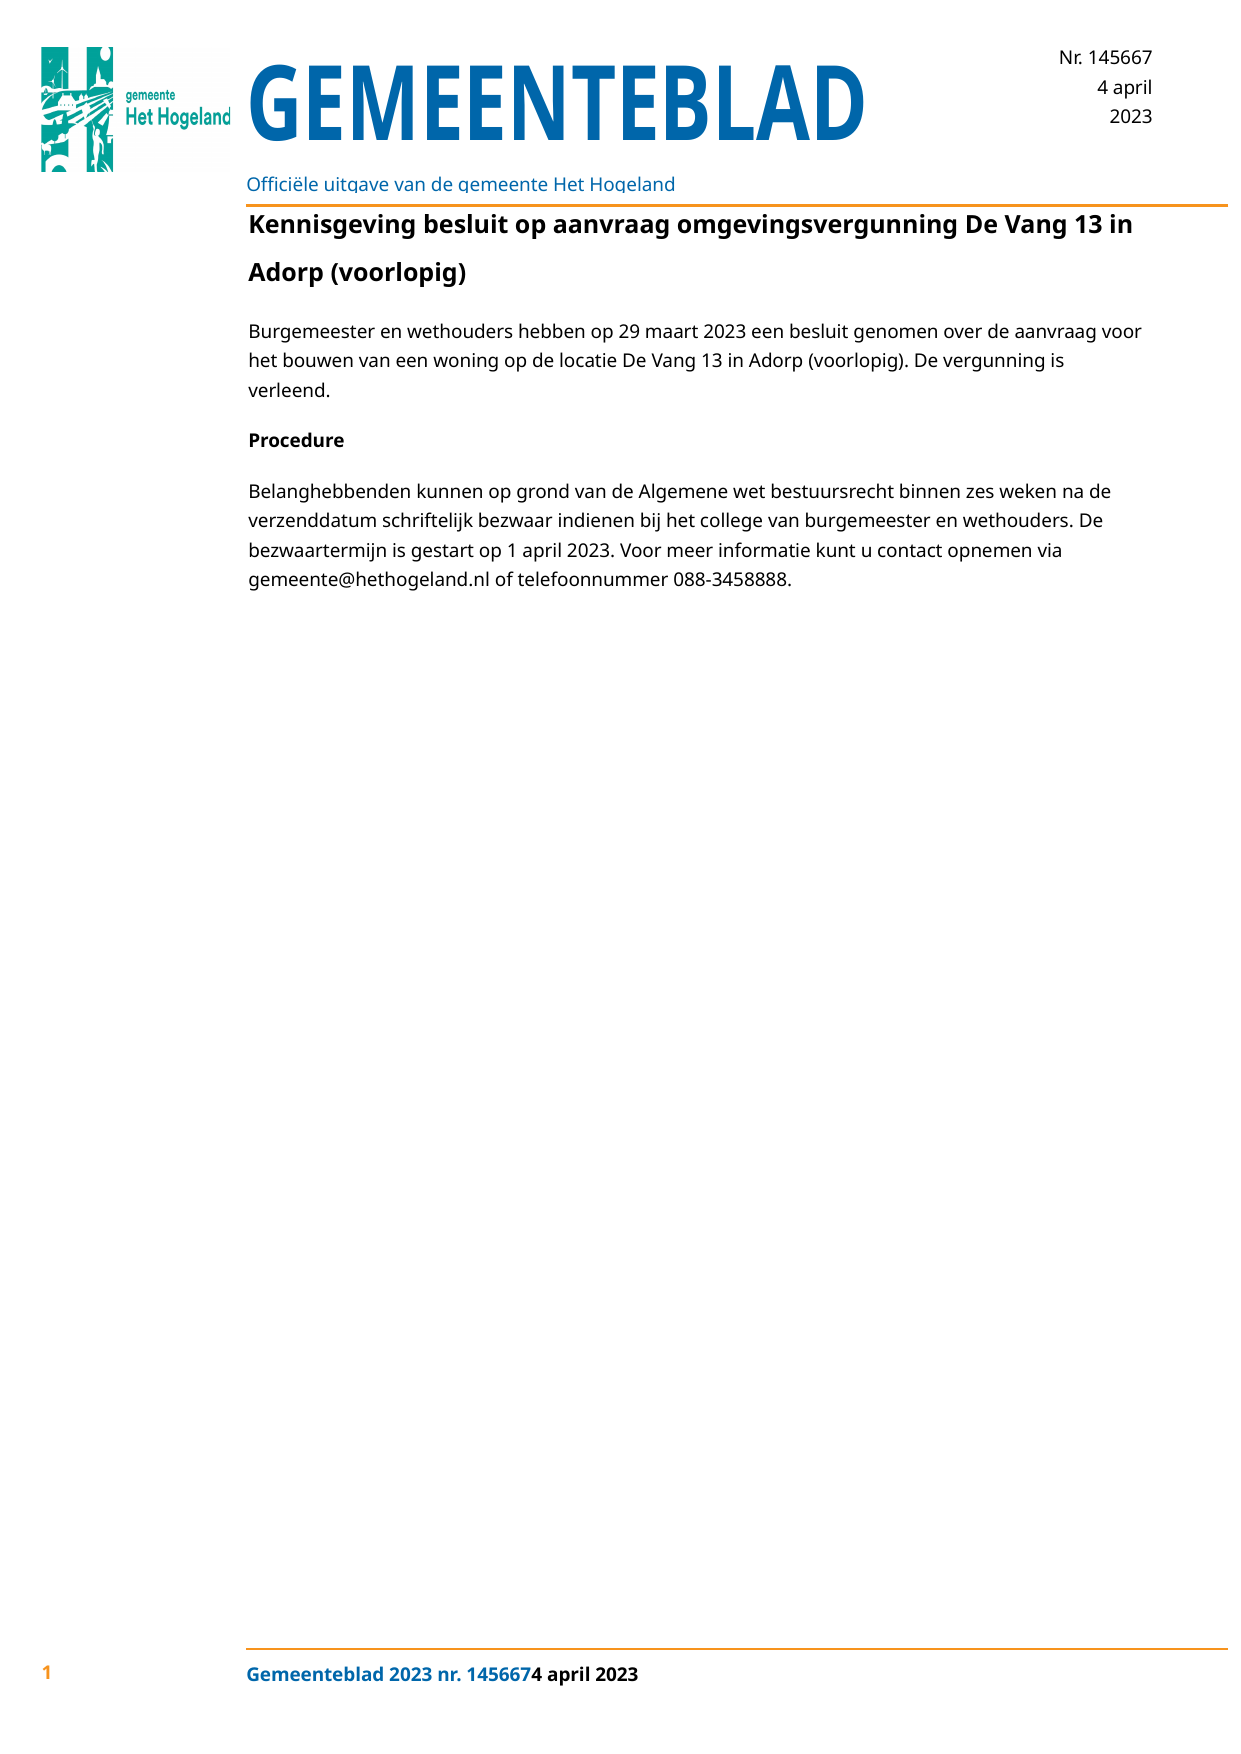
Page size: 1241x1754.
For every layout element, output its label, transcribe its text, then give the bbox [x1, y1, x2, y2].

text Belanghebbenden kunnen op grond van de Algemene wet bestuursrecht binnen zes weken na de verzenddatum schriftelijk bezwaar indienen bij het college van burgemeester en wethouders. De bezwaartermijn is gestart op 1 april 2023. Voor meer informatie kunt u contact opnemen via gemeente@hethogeland.nl of telefoonnummer 088-3458888. [248, 478, 1152, 592]
text Burgemeester en wethouders hebben op 29 maart 2023 een besluit genomen over de aanvraag voor het bouwen van een woning op de locatie De Vang 13 in Adorp (voorlopig). De vergunning is verleend. [248, 318, 1152, 403]
text Kennisgeving besluit op aanvraag omgevingsvergunning De Vang 13 in Adorp (voorlopig) [248, 207, 1152, 288]
text Procedure [248, 427, 1152, 453]
picture [41, 47, 231, 172]
